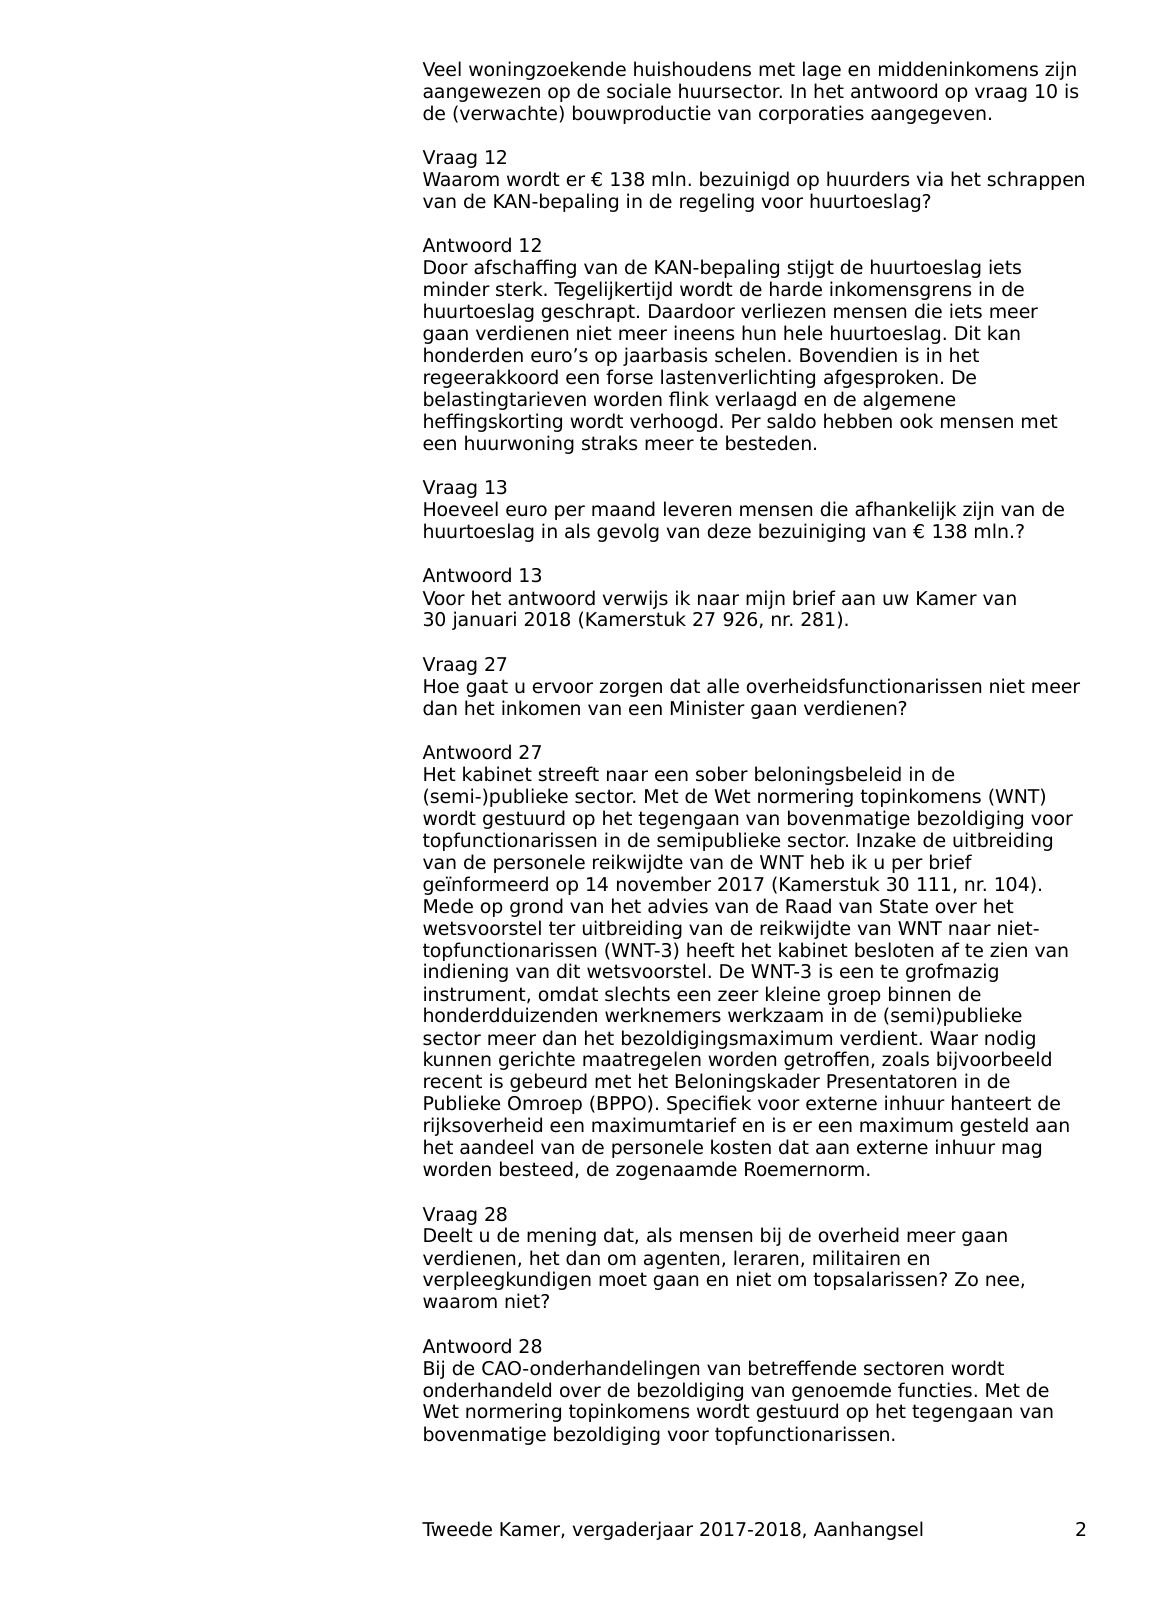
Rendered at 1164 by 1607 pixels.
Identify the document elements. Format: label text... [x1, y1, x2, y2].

text Vraag 28 [422, 1203, 1087, 1225]
text Veel woningzoekende huishoudens met lage en middeninkomens zijn aangewezen op de sociale huursector. In het antwoord op vraag 10 is de (verwachte) bouwproductie van corporaties aangegeven. [422, 59, 1087, 125]
text Antwoord 13 [422, 565, 1087, 587]
text Voor het antwoord verwijs ik naar mijn brief aan uw Kamer van 30 januari 2018 (Kamerstuk 27 926, nr. 281). [422, 587, 1087, 631]
text Antwoord 27 [422, 742, 1087, 764]
text Deelt u de mening dat, als mensen bij de overheid meer gaan verdienen, het dan om agenten, leraren, militairen en verpleegkundigen moet gaan en niet om topsalarissen? Zo nee, waarom niet? [422, 1225, 1087, 1313]
text Vraag 27 [422, 653, 1087, 676]
text Vraag 12 [422, 147, 1087, 169]
text Antwoord 12 [422, 235, 1087, 257]
text Antwoord 28 [422, 1336, 1087, 1357]
text Bij de CAO-onderhandelingen van betreffende sectoren wordt onderhandeld over de bezoldiging van genoemde functies. Met de Wet normering topinkomens wordt gestuurd op het tegengaan van bovenmatige bezoldiging voor topfunctionarissen. [422, 1357, 1087, 1445]
text Door afschaffing van de KAN-bepaling stijgt de huurtoeslag iets minder sterk. Tegelijkertijd wordt de harde inkomensgrens in de huurtoeslag geschrapt. Daardoor verliezen mensen die iets meer gaan verdienen niet meer ineens hun hele huurtoeslag. Dit kan honderden euro’s op jaarbasis schelen. Bovendien is in het regeerakkoord een forse lastenverlichting afgesproken. De belastingtarieven worden flink verlaagd en de algemene heffingskorting wordt verhoogd. Per saldo hebben ook mensen met een huurwoning straks meer te besteden. [422, 257, 1087, 455]
text Hoeveel euro per maand leveren mensen die afhankelijk zijn van de huurtoeslag in als gevolg van deze bezuiniging van € 138 mln.? [422, 499, 1087, 543]
text Vraag 13 [422, 477, 1087, 499]
text Waarom wordt er € 138 mln. bezuinigd op huurders via het schrappen van de KAN-bepaling in de regeling voor huurtoeslag? [422, 169, 1087, 213]
text Hoe gaat u ervoor zorgen dat alle overheidsfunctionarissen niet meer dan het inkomen van een Minister gaan verdienen? [422, 676, 1087, 719]
text Mede op grond van het advies van de Raad van State over het wetsvoorstel ter uitbreiding van de reikwijdte van WNT naar niet-topfunctionarissen (WNT-3) heeft het kabinet besloten af te zien van indiening van dit wetsvoorstel. De WNT-3 is een te grofmazig instrument, omdat slechts een zeer kleine groep binnen de honderdduizenden werknemers werkzaam in de (semi)publieke sector meer dan het bezoldigingsmaximum verdient. Waar nodig kunnen gerichte maatregelen worden getroffen, zoals bijvoorbeeld recent is gebeurd met het Beloningskader Presentatoren in de Publieke Omroep (BPPO). Specifiek voor externe inhuur hanteert de rijksoverheid een maximumtarief en is er een maximum gesteld aan het aandeel van de personele kosten dat aan externe inhuur mag worden besteed, de zogenaamde Roemernorm. [422, 896, 1087, 1181]
text Het kabinet streeft naar een sober beloningsbeleid in de (semi-)publieke sector. Met de Wet normering topinkomens (WNT) wordt gestuurd op het tegengaan van bovenmatige bezoldiging voor topfunctionarissen in de semipublieke sector. Inzake de uitbreiding van de personele reikwijdte van de WNT heb ik u per brief geïnformeerd op 14 november 2017 (Kamerstuk 30 111, nr. 104). [422, 764, 1087, 896]
